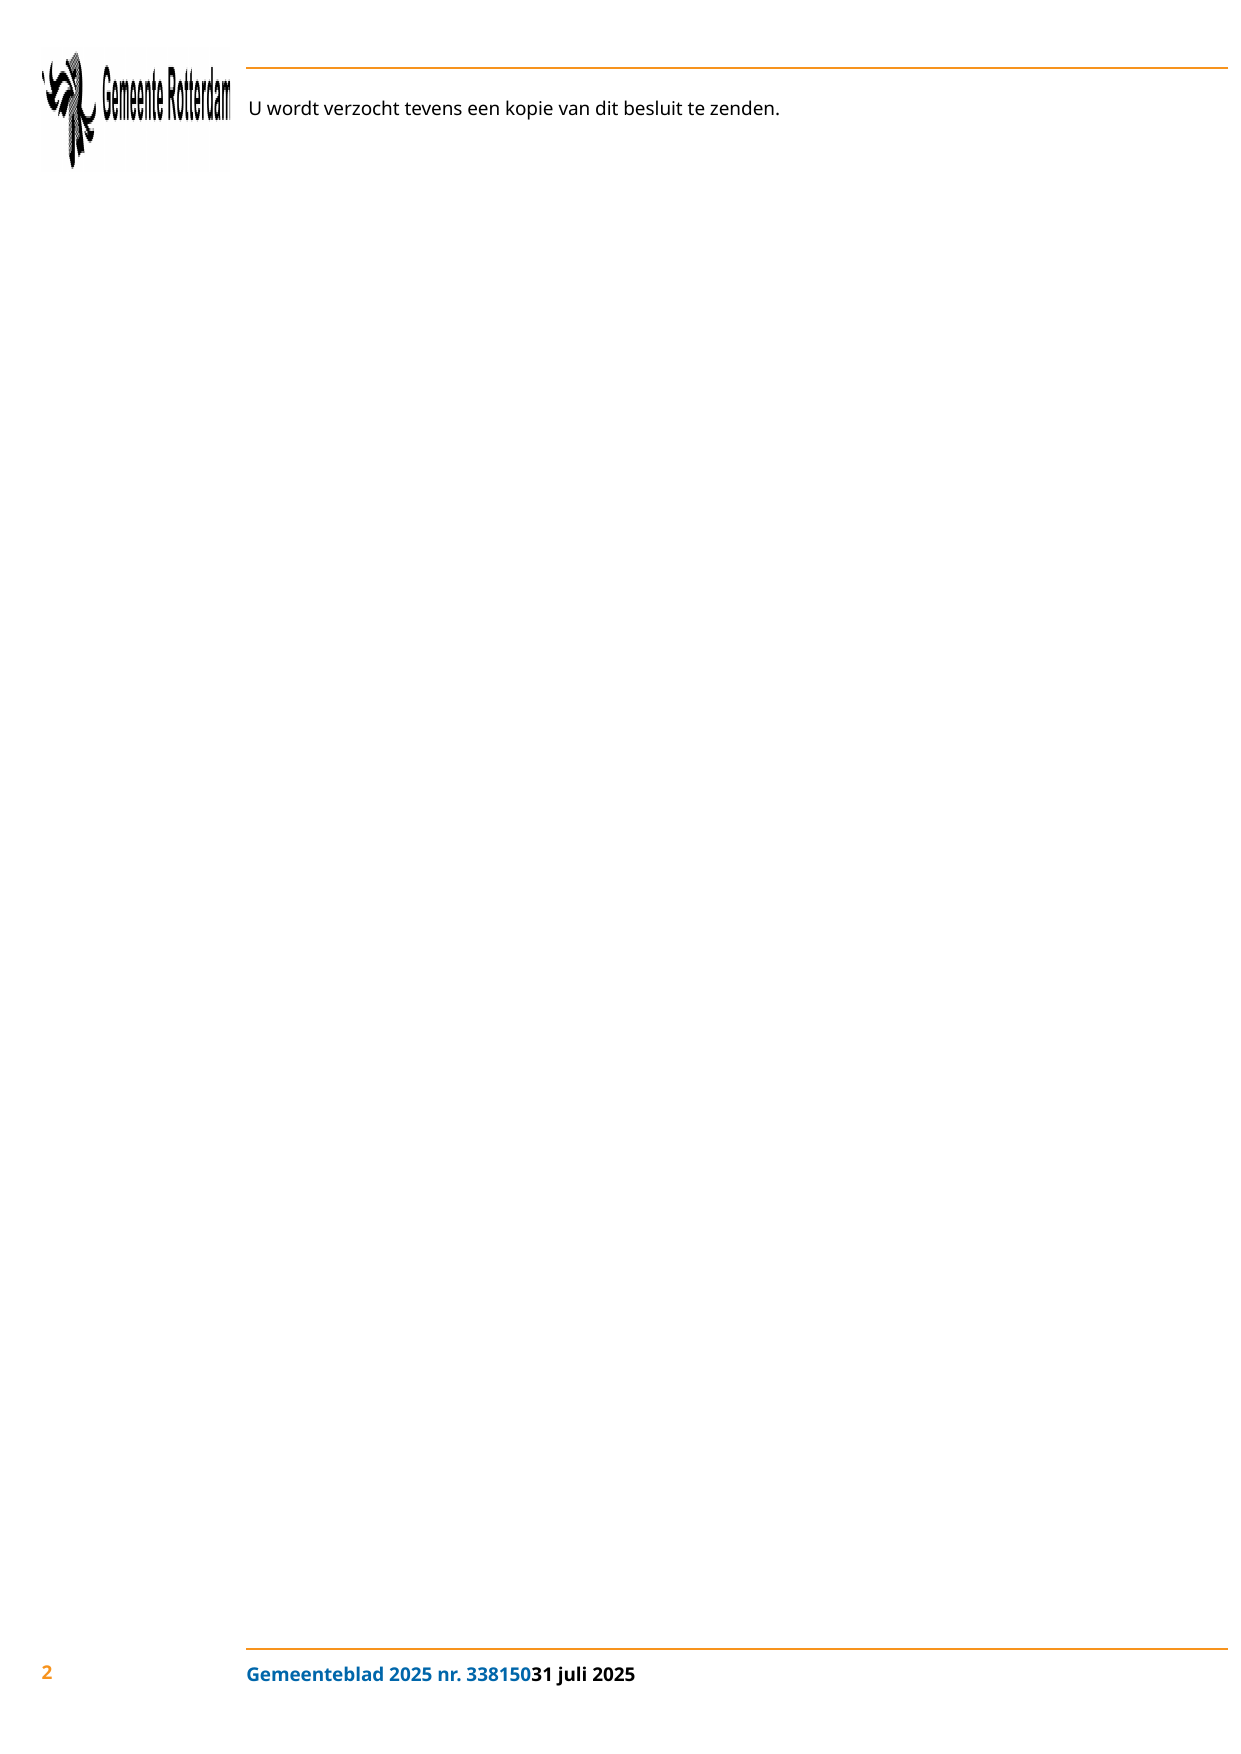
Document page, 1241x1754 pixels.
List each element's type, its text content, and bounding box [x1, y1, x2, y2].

picture [41, 47, 231, 172]
text U wordt verzocht tevens een kopie van dit besluit te zenden. [248, 95, 1152, 121]
